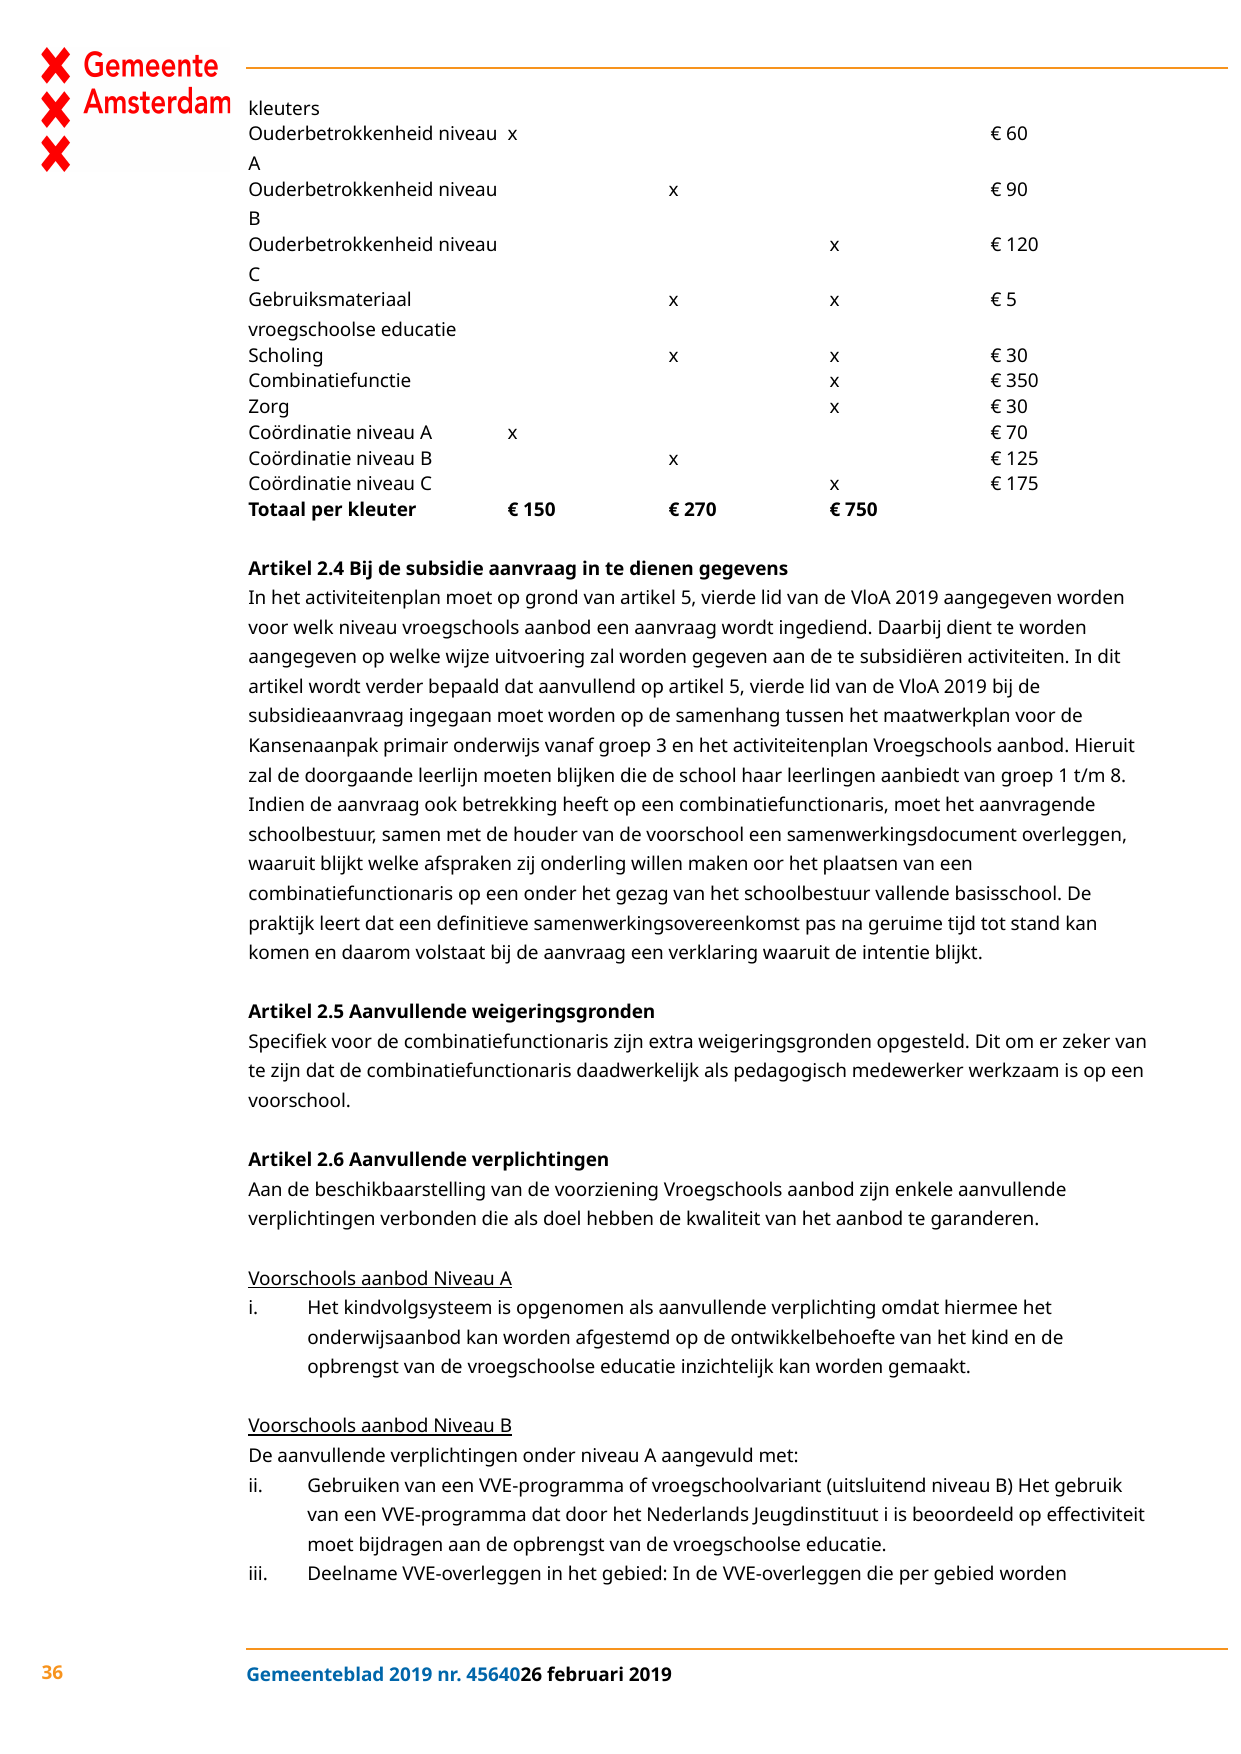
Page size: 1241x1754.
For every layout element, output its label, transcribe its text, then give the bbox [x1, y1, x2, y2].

table_cell x [668, 286, 829, 342]
table_cell Coördinatie niveau A [248, 419, 507, 445]
text Artikel 2.5 Aanvullende weigeringsgronden [248, 998, 1152, 1024]
table_cell € 175 [990, 470, 1152, 496]
table_cell € 750 [829, 496, 990, 522]
table_cell [507, 445, 668, 470]
table_cell [668, 121, 829, 176]
table_cell [829, 176, 990, 231]
list Deelname VVE-overleggen in het gebied: In de VVE-overleggen die per gebied worden [248, 1561, 1152, 1586]
table_cell [829, 121, 990, 176]
table_cell [507, 286, 668, 342]
picture [41, 47, 231, 172]
table_cell x [507, 419, 668, 445]
table_cell [829, 95, 990, 121]
table_cell [668, 231, 829, 286]
table_cell Scholing [248, 342, 507, 367]
text Artikel 2.6 Aanvullende verplichtingen [248, 1146, 1152, 1172]
table_cell € 270 [668, 496, 829, 522]
table_cell € 120 [990, 231, 1152, 286]
table_cell Ouderbetrokkenheid niveau B [248, 176, 507, 231]
table_cell Combinatiefunctie [248, 368, 507, 393]
table_cell € 70 [990, 419, 1152, 445]
table_cell x [668, 445, 829, 470]
table_cell x [829, 470, 990, 496]
table_cell € 60 [990, 121, 1152, 176]
table_cell [507, 342, 668, 367]
table_cell [990, 496, 1152, 522]
table_cell [990, 95, 1152, 121]
text De aanvullende verplichtingen onder niveau A aangevuld met: [248, 1442, 1152, 1468]
table_cell € 90 [990, 176, 1152, 231]
table_cell kleuters [248, 95, 507, 121]
table_cell x [829, 286, 990, 342]
table_cell € 30 [990, 342, 1152, 367]
text Voorschools aanbod Niveau B [248, 1413, 1152, 1438]
table_cell Ouderbetrokkenheid niveau A [248, 121, 507, 176]
table_cell [668, 95, 829, 121]
table_cell € 350 [990, 368, 1152, 393]
table_cell [507, 95, 668, 121]
table_cell Coördinatie niveau C [248, 470, 507, 496]
table_cell x [668, 176, 829, 231]
table_cell [507, 470, 668, 496]
table_cell € 150 [507, 496, 668, 522]
table_cell [507, 231, 668, 286]
table_cell x [829, 231, 990, 286]
table_cell x [668, 342, 829, 367]
table_cell Ouderbetrokkenheid niveau C [248, 231, 507, 286]
table_cell [507, 393, 668, 419]
text Aan de beschikbaarstelling van de voorziening Vroegschools aanbod zijn enkele aanvullende verplichtingen verbonden die als doel hebben de kwaliteit van het aanbod te garanderen. [248, 1176, 1152, 1231]
list Het kindvolgsysteem is opgenomen als aanvullende verplichting omdat hiermee het onderwijsaanbod kan worden afgestemd op de ontwikkelbehoefte van het kind en de opbrengst van de vroegschoolse educatie inzichtelijk kan worden gemaakt. [248, 1294, 1152, 1379]
text Specifiek voor de combinatiefunctionaris zijn extra weigeringsgronden opgesteld. Dit om er zeker van te zijn dat de combinatiefunctionaris daadwerkelijk als pedagogisch medewerker werkzaam is op een voorschool. [248, 1028, 1152, 1113]
table_cell Gebruiksmateriaal vroegschoolse educatie [248, 286, 507, 342]
table_cell € 30 [990, 393, 1152, 419]
table_cell [668, 419, 829, 445]
list Gebruiken van een VVE-programma of vroegschoolvariant (uitsluitend niveau B) Het gebruik van een VVE-programma dat door het Nederlands Jeugdinstituut i is beoordeeld op effectiviteit moet bijdragen aan de opbrengst van de vroegschoolse educatie. [248, 1472, 1152, 1557]
table_cell x [829, 393, 990, 419]
text In het activiteitenplan moet op grond van artikel 5, vierde lid van de VloA 2019 aangegeven worden voor welk niveau vroegschools aanbod een aanvraag wordt ingediend. Daarbij dient te worden aangegeven op welke wijze uitvoering zal worden gegeven aan de te subsidiëren activiteiten. In dit artikel wordt verder bepaald dat aanvullend op artikel 5, vierde lid van de VloA 2019 bij de subsidieaanvraag ingegaan moet worden op de samenhang tussen het maatwerkplan voor de Kansenaanpak primair onderwijs vanaf groep 3 en het activiteitenplan Vroegschools aanbod. Hieruit zal de doorgaande leerlijn moeten blijken die de school haar leerlingen aanbiedt van groep 1 t/m 8. Indien de aanvraag ook betrekking heeft op een combinatiefunctionaris, moet het aanvragende schoolbestuur, samen met de houder van de voorschool een samenwerkingsdocument overleggen, waaruit blijkt welke afspraken zij onderling willen maken oor het plaatsen van een combinatiefunctionaris op een onder het gezag van het schoolbestuur vallende basisschool. De praktijk leert dat een definitieve samenwerkingsovereenkomst pas na geruime tijd tot stand kan komen en daarom volstaat bij de aanvraag een verklaring waaruit de intentie blijkt. [248, 584, 1152, 965]
table_cell Coördinatie niveau B [248, 445, 507, 470]
table_cell x [829, 342, 990, 367]
table_cell x [507, 121, 668, 176]
table_cell [668, 470, 829, 496]
table_cell Totaal per kleuter [248, 496, 507, 522]
table_cell [829, 445, 990, 470]
table_cell [507, 368, 668, 393]
text Artikel 2.4 Bij de subsidie aanvraag in te dienen gegevens [248, 555, 1152, 580]
table_cell [507, 176, 668, 231]
table_cell € 5 [990, 286, 1152, 342]
table_cell Zorg [248, 393, 507, 419]
table_cell [829, 419, 990, 445]
table_cell [668, 368, 829, 393]
text Voorschools aanbod Niveau A [248, 1265, 1152, 1290]
table_cell € 125 [990, 445, 1152, 470]
table_cell x [829, 368, 990, 393]
table_cell [668, 393, 829, 419]
